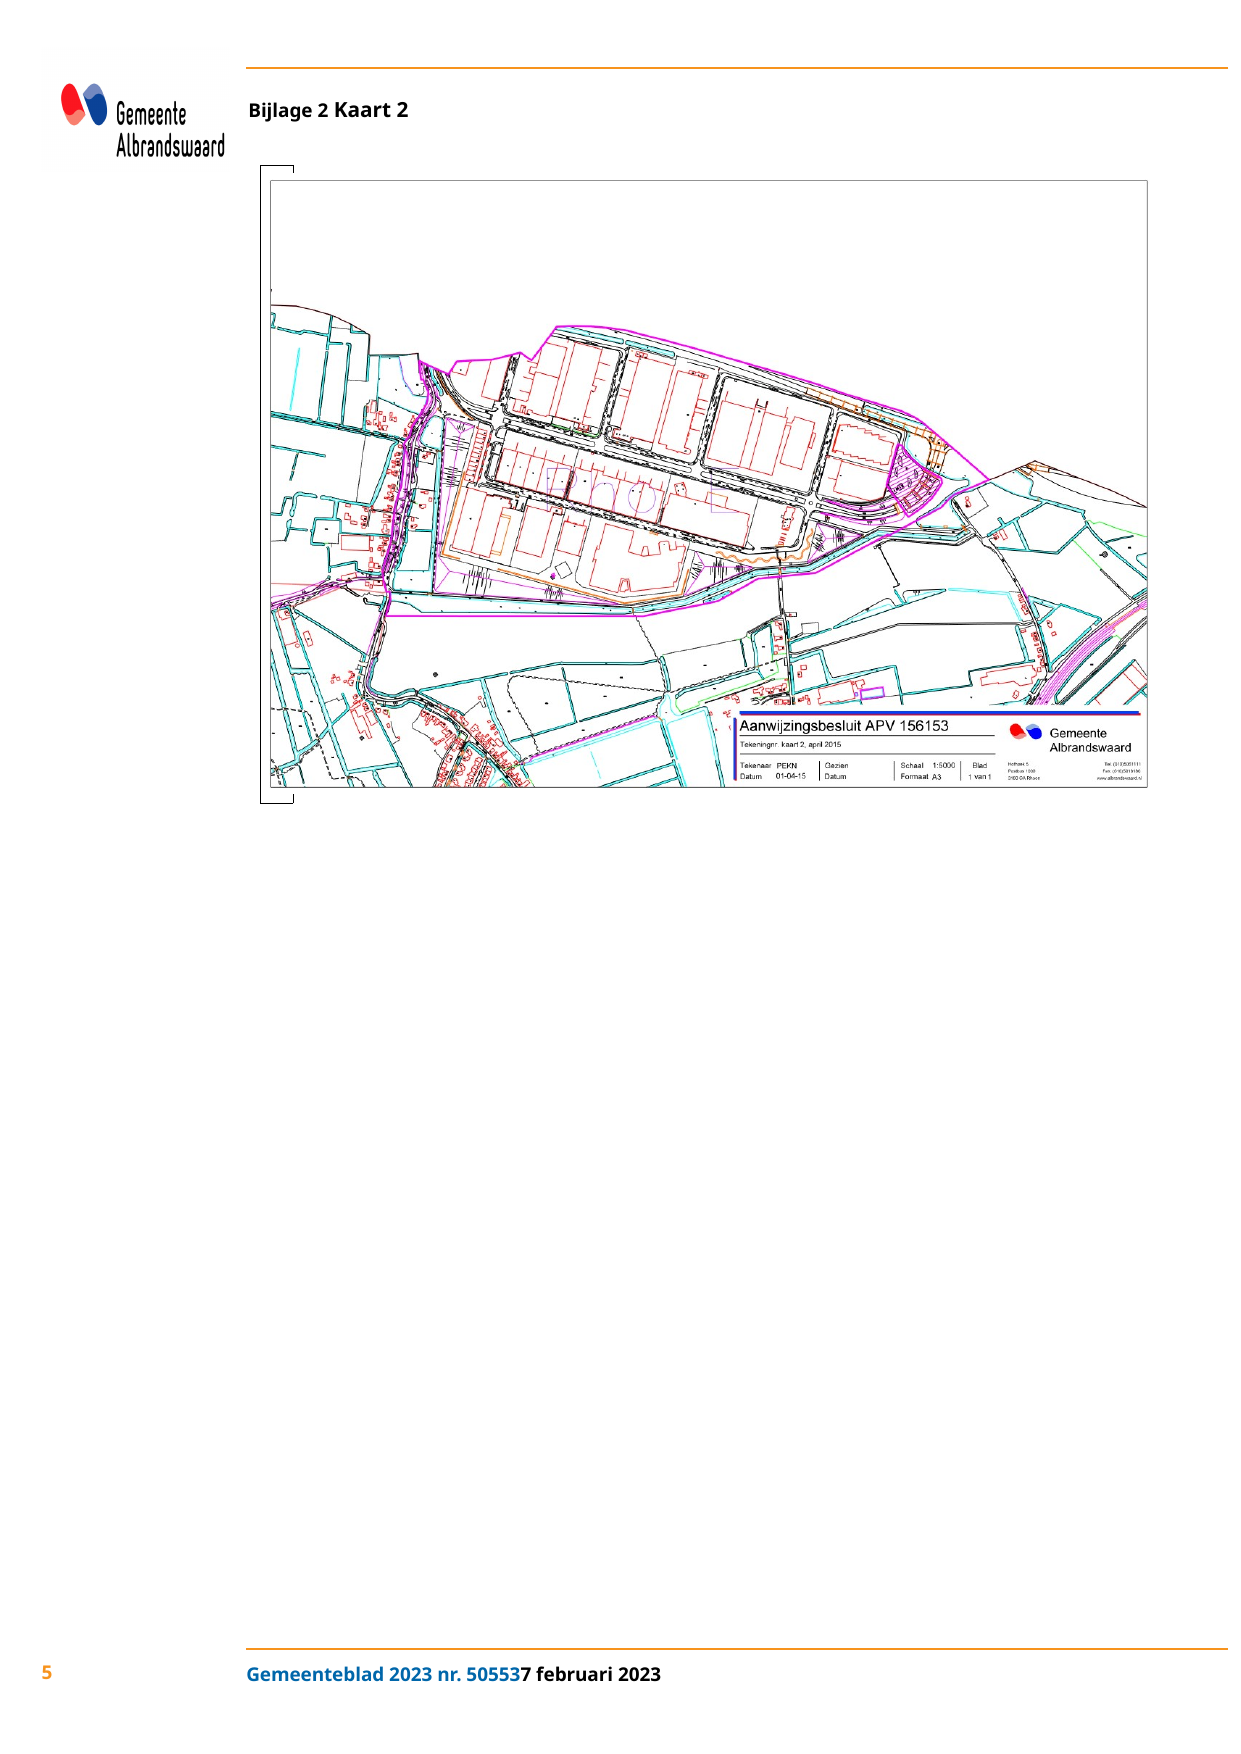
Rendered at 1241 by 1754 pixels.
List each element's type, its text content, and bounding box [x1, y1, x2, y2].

picture [41, 47, 231, 172]
picture [268, 173, 1155, 794]
text Bijlage 2 Kaart 2 [248, 95, 1152, 123]
